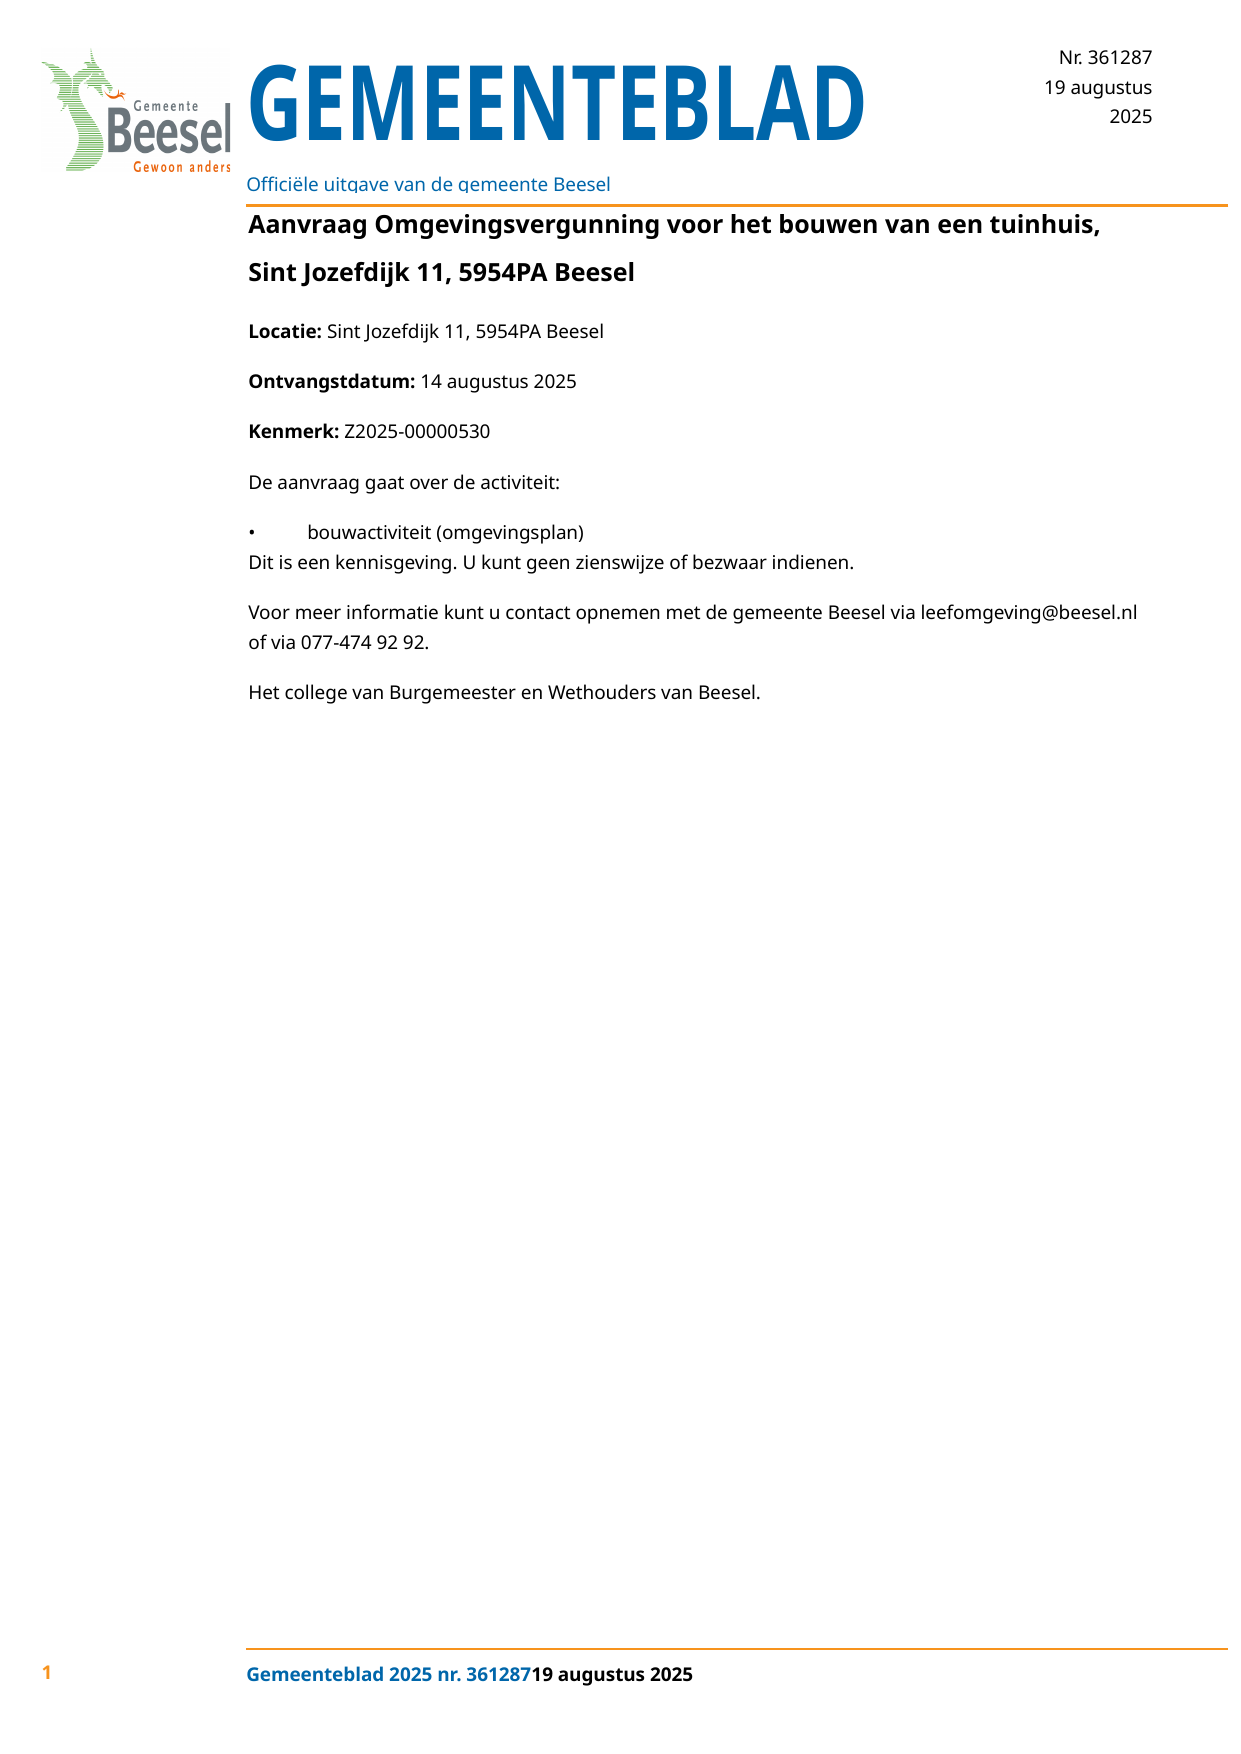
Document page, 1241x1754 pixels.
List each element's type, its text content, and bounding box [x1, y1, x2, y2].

text De aanvraag gaat over de activiteit: [248, 469, 1152, 495]
text Voor meer informatie kunt u contact opnemen met de gemeente Beesel via leefomgeving@beesel.nl of via 077-474 92 92. [248, 599, 1152, 655]
text Kenmerk: Z2025-00000530 [248, 419, 1152, 444]
list bouwactiviteit (omgevingsplan) [248, 519, 1152, 545]
text Het college van Burgemeester en Wethouders van Beesel. [248, 679, 1152, 705]
picture [41, 47, 231, 172]
text Dit is een kennisgeving. U kunt geen zienswijze of bezwaar indienen. [248, 549, 1152, 575]
text Aanvraag Omgevingsvergunning voor het bouwen van een tuinhuis, Sint Jozefdijk 11, 5954PA Beesel [248, 207, 1152, 288]
text Locatie: Sint Jozefdijk 11, 5954PA Beesel [248, 318, 1152, 344]
text Ontvangstdatum: 14 augustus 2025 [248, 368, 1152, 394]
